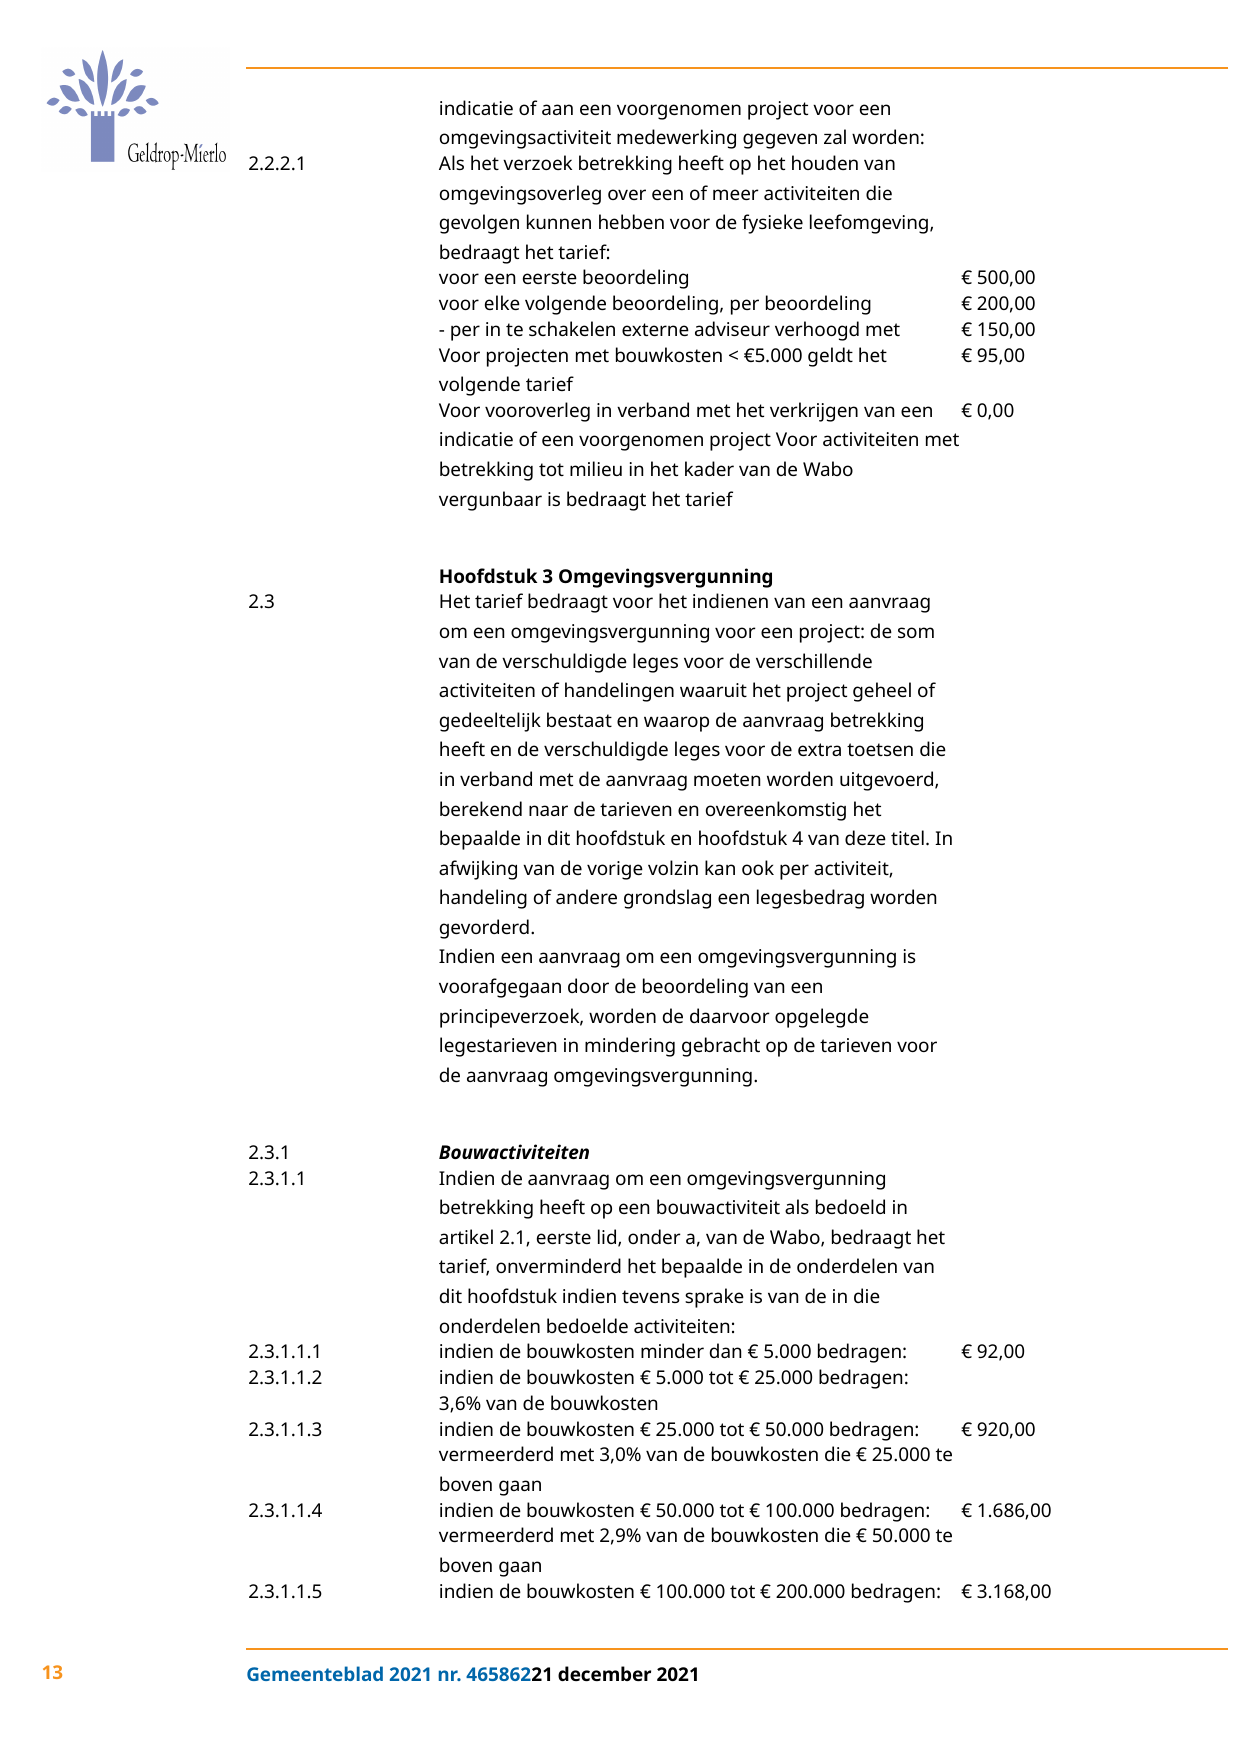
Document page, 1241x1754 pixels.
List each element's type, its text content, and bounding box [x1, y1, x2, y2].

table_cell Als het verzoek betrekking heeft op het houden van omgevingsoverleg over een of meer activiteiten die gevolgen kunnen hebben voor de fysieke leefomgeving, bedraagt het tarief: [439, 150, 961, 264]
table_cell [439, 1088, 961, 1113]
table_cell € 92,00 [961, 1339, 1152, 1364]
table_cell voor een eerste beoordeling [439, 265, 961, 290]
table_cell [961, 1139, 1152, 1165]
table_cell € 200,00 [961, 290, 1152, 316]
table_cell Hoofdstuk 3 Omgevingsvergunning [439, 563, 961, 589]
table_cell € 3.168,00 [961, 1578, 1152, 1604]
table_cell [961, 512, 1152, 537]
table_cell [248, 512, 439, 537]
table_cell indien de bouwkosten € 25.000 tot € 50.000 bedragen: [439, 1416, 961, 1442]
table_cell voor elke volgende beoordeling, per beoordeling [439, 290, 961, 316]
table_cell indien de bouwkosten € 5.000 tot € 25.000 bedragen: [439, 1364, 961, 1390]
table_cell indien de bouwkosten € 50.000 tot € 100.000 bedragen: [439, 1497, 961, 1523]
table_cell [961, 1442, 1152, 1497]
table_cell [248, 537, 439, 563]
table_cell [248, 265, 439, 290]
table_cell [961, 1114, 1152, 1139]
table_cell 3,6% van de bouwkosten [439, 1390, 961, 1416]
table_cell [961, 1523, 1152, 1578]
table_cell Het tarief bedraagt voor het indienen van een aanvraag om een omgevingsvergunning voor een project: de som van de verschuldigde leges voor de verschillende activiteiten of handelingen waaruit het project geheel of gedeeltelijk bestaat en waarop de aanvraag betrekking heeft en de verschuldigde leges voor de extra toetsen die in verband met de aanvraag moeten worden uitgevoerd, berekend naar de tarieven en overeenkomstig het bepaalde in dit hoofdstuk en hoofdstuk 4 van deze titel. In afwijking van de vorige volzin kan ook per activiteit, handeling of andere grondslag een legesbedrag worden gevorderd. Indien een aanvraag om een omgevingsvergunning is voorafgegaan door de beoordeling van een principeverzoek, worden de daarvoor opgelegde legestarieven in mindering gebracht op de tarieven voor de aanvraag omgevingsvergunning. [439, 589, 961, 1088]
table_cell Voor projecten met bouwkosten < €5.000 geldt het volgende tarief [439, 342, 961, 397]
table_cell 2.3.1.1.1 [248, 1339, 439, 1364]
table_cell € 95,00 [961, 342, 1152, 397]
table_cell [248, 397, 439, 512]
table_cell vermeerderd met 2,9% van de bouwkosten die € 50.000 te boven gaan [439, 1523, 961, 1578]
table_cell 2.3.1.1.5 [248, 1578, 439, 1604]
table_cell [248, 290, 439, 316]
table_cell 2.3.1.1 [248, 1165, 439, 1339]
table_cell Indien de aanvraag om een omgevingsvergunning betrekking heeft op een bouwactiviteit als bedoeld in artikel 2.1, eerste lid, onder a, van de Wabo, bedraagt het tarief, onverminderd het bepaalde in de onderdelen van dit hoofdstuk indien tevens sprake is van de in die onderdelen bedoelde activiteiten: [439, 1165, 961, 1339]
table_cell [248, 1442, 439, 1497]
table_cell [439, 1114, 961, 1139]
table_cell [961, 95, 1152, 150]
table_cell € 150,00 [961, 316, 1152, 342]
table_cell Voor vooroverleg in verband met het verkrijgen van een indicatie of een voorgenomen project Voor activiteiten met betrekking tot milieu in het kader van de Wabo vergunbaar is bedraagt het tarief [439, 397, 961, 512]
table_cell [961, 1364, 1152, 1390]
table_cell [439, 537, 961, 563]
table_cell [961, 537, 1152, 563]
table_cell indien de bouwkosten € 100.000 tot € 200.000 bedragen: [439, 1578, 961, 1604]
table_cell 2.2.2.1 [248, 150, 439, 264]
table_cell 2.3 [248, 589, 439, 1088]
picture [41, 47, 231, 172]
table_cell [961, 150, 1152, 264]
table_cell [961, 589, 1152, 1088]
table_cell [248, 1114, 439, 1139]
table_cell [248, 95, 439, 150]
table_cell € 920,00 [961, 1416, 1152, 1442]
table_cell [961, 1088, 1152, 1113]
table_cell indien de bouwkosten minder dan € 5.000 bedragen: [439, 1339, 961, 1364]
table_cell € 500,00 [961, 265, 1152, 290]
table_cell [248, 316, 439, 342]
table_cell 2.3.1 [248, 1139, 439, 1165]
table_cell [961, 1390, 1152, 1416]
table_cell [248, 1390, 439, 1416]
table_cell [961, 563, 1152, 589]
table_cell [248, 1523, 439, 1578]
table_cell 2.3.1.1.3 [248, 1416, 439, 1442]
table_cell € 0,00 [961, 397, 1152, 512]
table_cell [248, 342, 439, 397]
table_cell [248, 563, 439, 589]
table_cell vermeerderd met 3,0% van de bouwkosten die € 25.000 te boven gaan [439, 1442, 961, 1497]
table_cell [439, 512, 961, 537]
table_cell [961, 1165, 1152, 1339]
table_cell [248, 1088, 439, 1113]
table_cell - per in te schakelen externe adviseur verhoogd met [439, 316, 961, 342]
table_cell € 1.686,00 [961, 1497, 1152, 1523]
table_cell 2.3.1.1.2 [248, 1364, 439, 1390]
table_cell 2.3.1.1.4 [248, 1497, 439, 1523]
table_cell indicatie of aan een voorgenomen project voor een omgevingsactiviteit medewerking gegeven zal worden: [439, 95, 961, 150]
table_cell Bouwactiviteiten [439, 1139, 961, 1165]
